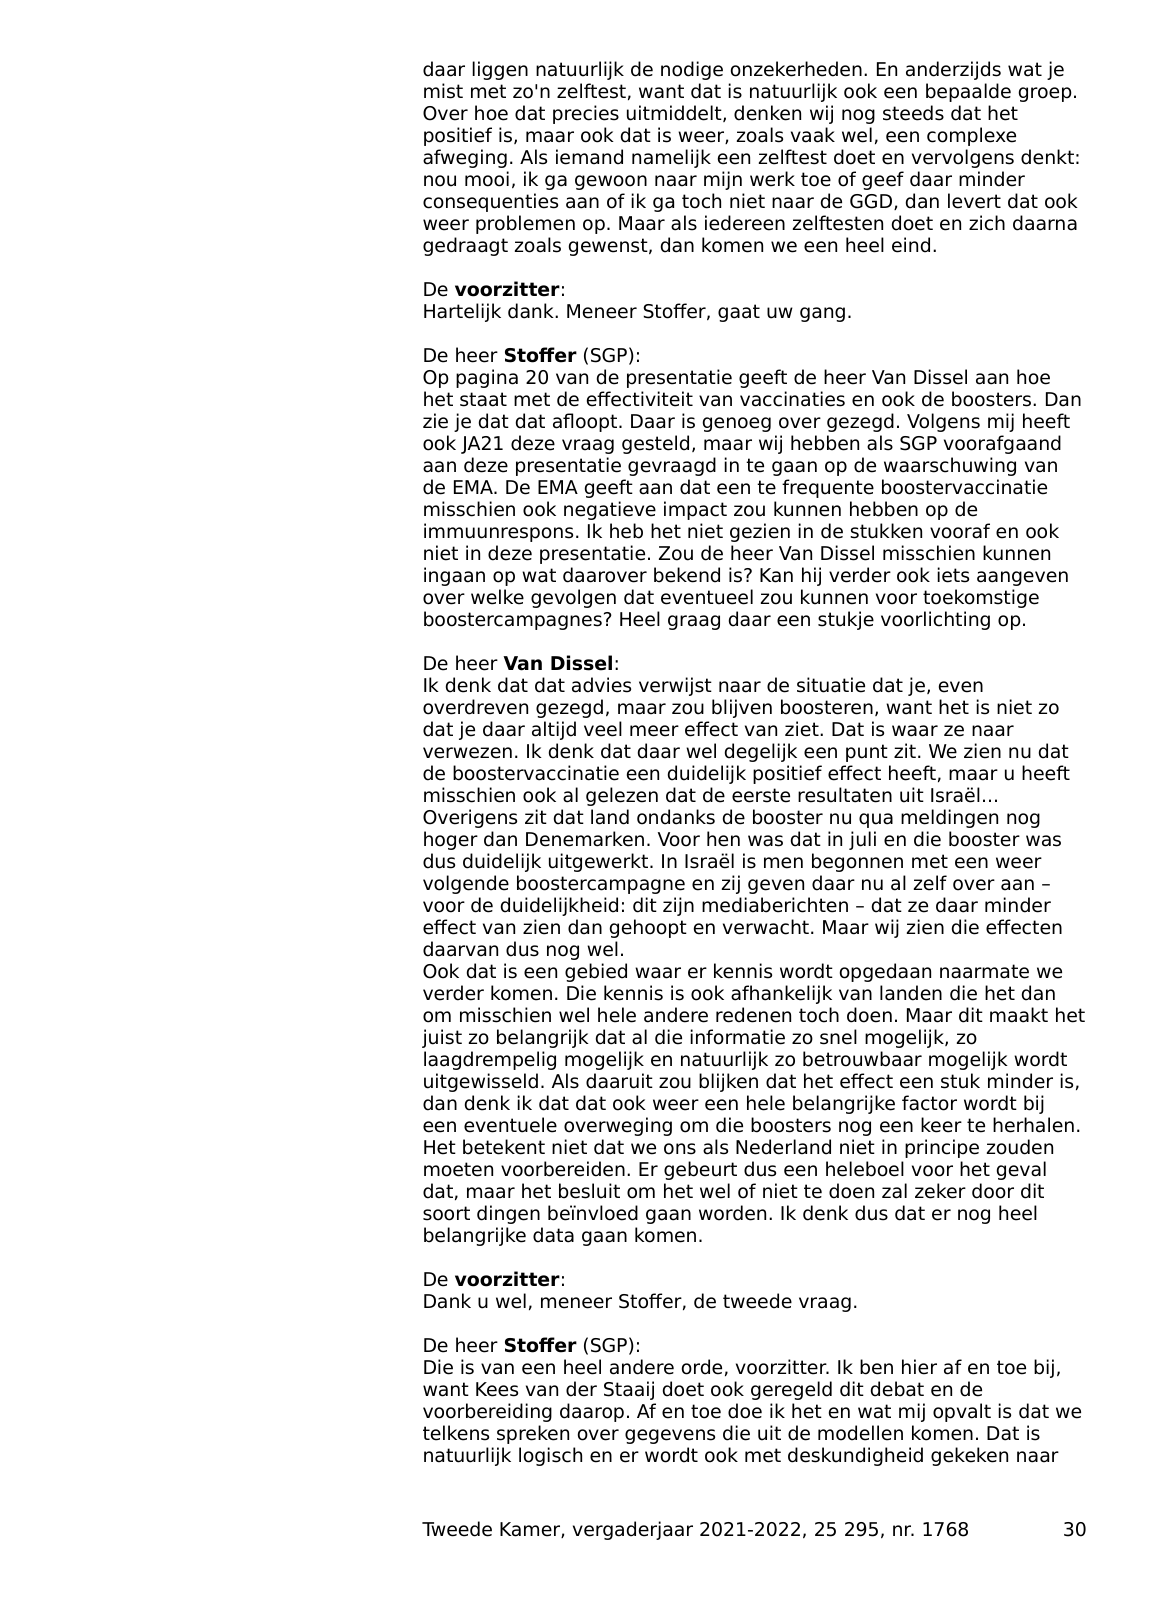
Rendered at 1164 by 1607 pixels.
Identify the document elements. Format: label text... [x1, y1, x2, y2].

text Op pagina 20 van de presentatie geeft de heer Van Dissel aan hoe het staat met de effectiviteit van vaccinaties en ook de boosters. Dan zie je dat dat afloopt. Daar is genoeg over gezegd. Volgens mij heeft ook JA21 deze vraag gesteld, maar wij hebben als SGP voorafgaand aan deze presentatie gevraagd in te gaan op de waarschuwing van de EMA. De EMA geeft aan dat een te frequente boostervaccinatie misschien ook negatieve impact zou kunnen hebben op de immuunrespons. Ik heb het niet gezien in de stukken vooraf en ook niet in deze presentatie. Zou de heer Van Dissel misschien kunnen ingaan op wat daarover bekend is? Kan hij verder ook iets aangeven over welke gevolgen dat eventueel zou kunnen voor toekomstige boostercampagnes? Heel graag daar een stukje voorlichting op. [422, 367, 1087, 631]
text Ook dat is een gebied waar er kennis wordt opgedaan naarmate we verder komen. Die kennis is ook afhankelijk van landen die het dan om misschien wel hele andere redenen toch doen. Maar dit maakt het juist zo belangrijk dat al die informatie zo snel mogelijk, zo laagdrempelig mogelijk en natuurlijk zo betrouwbaar mogelijk wordt uitgewisseld. Als daaruit zou blijken dat het effect een stuk minder is, dan denk ik dat dat ook weer een hele belangrijke factor wordt bij een eventuele overweging om die boosters nog een keer te herhalen. Het betekent niet dat we ons als Nederland niet in principe zouden moeten voorbereiden. Er gebeurt dus een heleboel voor het geval dat, maar het besluit om het wel of niet te doen zal zeker door dit soort dingen beïnvloed gaan worden. Ik denk dus dat er nog heel belangrijke data gaan komen. [422, 961, 1087, 1247]
text Hartelijk dank. Meneer Stoffer, gaat uw gang. [422, 301, 1087, 323]
text Die is van een heel andere orde, voorzitter. Ik ben hier af en toe bij, want Kees van der Staaij doet ook geregeld dit debat en de voorbereiding daarop. Af en toe doe ik het en wat mij opvalt is dat we telkens spreken over gegevens die uit de modellen komen. Dat is natuurlijk logisch en er wordt ook met deskundigheid gekeken naar [422, 1357, 1087, 1467]
text daar liggen natuurlijk de nodige onzekerheden. En anderzijds wat je mist met zo'n zelftest, want dat is natuurlijk ook een bepaalde groep. Over hoe dat precies uitmiddelt, denken wij nog steeds dat het positief is, maar ook dat is weer, zoals vaak wel, een complexe afweging. Als iemand namelijk een zelftest doet en vervolgens denkt: nou mooi, ik ga gewoon naar mijn werk toe of geef daar minder consequenties aan of ik ga toch niet naar de GGD, dan levert dat ook weer problemen op. Maar als iedereen zelftesten doet en zich daarna gedraagt zoals gewenst, dan komen we een heel eind. [422, 59, 1087, 257]
text De heer Stoffer (SGP): [422, 345, 1087, 367]
text Dank u wel, meneer Stoffer, de tweede vraag. [422, 1291, 1087, 1313]
text De voorzitter: [422, 1269, 1087, 1291]
text Ik denk dat dat advies verwijst naar de situatie dat je, even overdreven gezegd, maar zou blijven boosteren, want het is niet zo dat je daar altijd veel meer effect van ziet. Dat is waar ze naar verwezen. Ik denk dat daar wel degelijk een punt zit. We zien nu dat de boostervaccinatie een duidelijk positief effect heeft, maar u heeft misschien ook al gelezen dat de eerste resultaten uit Israël... Overigens zit dat land ondanks de booster nu qua meldingen nog hoger dan Denemarken. Voor hen was dat in juli en die booster was dus duidelijk uitgewerkt. In Israël is men begonnen met een weer volgende boostercampagne en zij geven daar nu al zelf over aan – voor de duidelijkheid: dit zijn mediaberichten – dat ze daar minder effect van zien dan gehoopt en verwacht. Maar wij zien die effecten daarvan dus nog wel. [422, 675, 1087, 961]
text De heer Stoffer (SGP): [422, 1335, 1087, 1357]
text De voorzitter: [422, 279, 1087, 301]
text De heer Van Dissel: [422, 653, 1087, 675]
